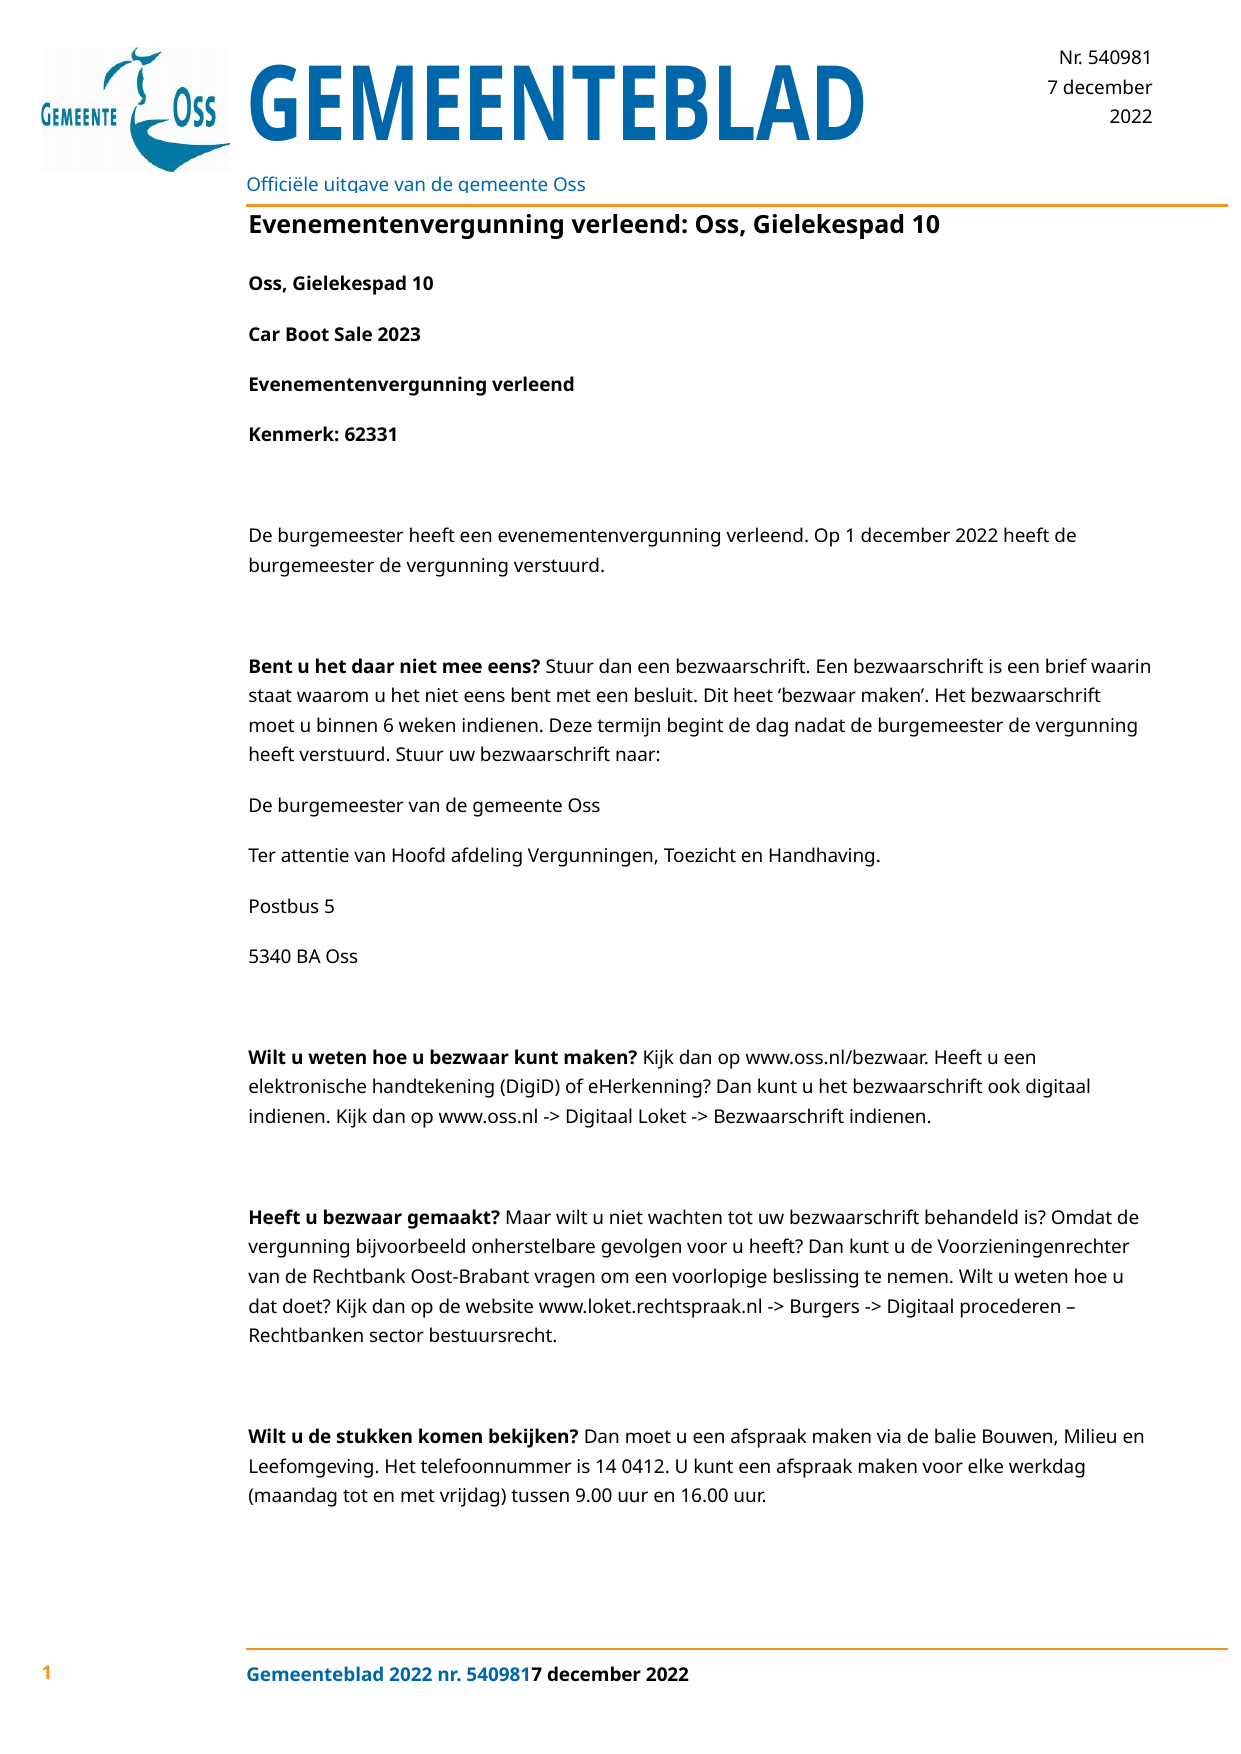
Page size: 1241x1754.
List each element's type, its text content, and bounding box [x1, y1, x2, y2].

text Kenmerk: 62331 [248, 422, 1152, 447]
text Evenementenvergunning verleend: Oss, Gielekespad 10 [248, 207, 1152, 241]
text Postbus 5 [248, 893, 1152, 918]
text Car Boot Sale 2023 [248, 321, 1152, 346]
text Heeft u bezwaar gemaakt? Maar wilt u niet wachten tot uw bezwaarschrift behandeld is? Omdat de vergunning bijvoorbeeld onherstelbare gevolgen voor u heeft? Dan kunt u de Voorzieningenrechter van de Rechtbank Oost-Brabant vragen om een voorlopige beslissing te nemen. Wilt u weten hoe u dat doet? Kijk dan op de website www.loket.rechtspraak.nl -> Burgers -> Digitaal procederen – Rechtbanken sector bestuursrecht. [248, 1204, 1152, 1348]
text De burgemeester van de gemeente Oss [248, 792, 1152, 818]
text Evenementenvergunning verleend [248, 371, 1152, 397]
text Wilt u weten hoe u bezwaar kunt maken? Kijk dan op www.oss.nl/bezwaar. Heeft u een elektronische handtekening (DigiD) of eHerkenning? Dan kunt u het bezwaarschrift ook digitaal indienen. Kijk dan op www.oss.nl -> Digitaal Loket -> Bezwaarschrift indienen. [248, 1044, 1152, 1129]
text Bent u het daar niet mee eens? Stuur dan een bezwaarschrift. Een bezwaarschrift is een brief waarin staat waarom u het niet eens bent met een besluit. Dit heet ‘bezwaar maken’. Het bezwaarschrift moet u binnen 6 weken indienen. Deze termijn begint de dag nadat de burgemeester de vergunning heeft verstuurd. Stuur uw bezwaarschrift naar: [248, 653, 1152, 767]
text De burgemeester heeft een evenementenvergunning verleend. Op 1 december 2022 heeft de burgemeester de vergunning verstuurd. [248, 522, 1152, 578]
text 5340 BA Oss [248, 943, 1152, 969]
text Ter attentie van Hoofd afdeling Vergunningen, Toezicht en Handhaving. [248, 842, 1152, 868]
text Oss, Gielekespad 10 [248, 270, 1152, 296]
text Wilt u de stukken komen bekijken? Dan moet u een afspraak maken via de balie Bouwen, Milieu en Leefomgeving. Het telefoonnummer is 14 0412. U kunt een afspraak maken voor elke werkdag (maandag tot en met vrijdag) tussen 9.00 uur en 16.00 uur. [248, 1423, 1152, 1508]
picture [41, 47, 231, 172]
